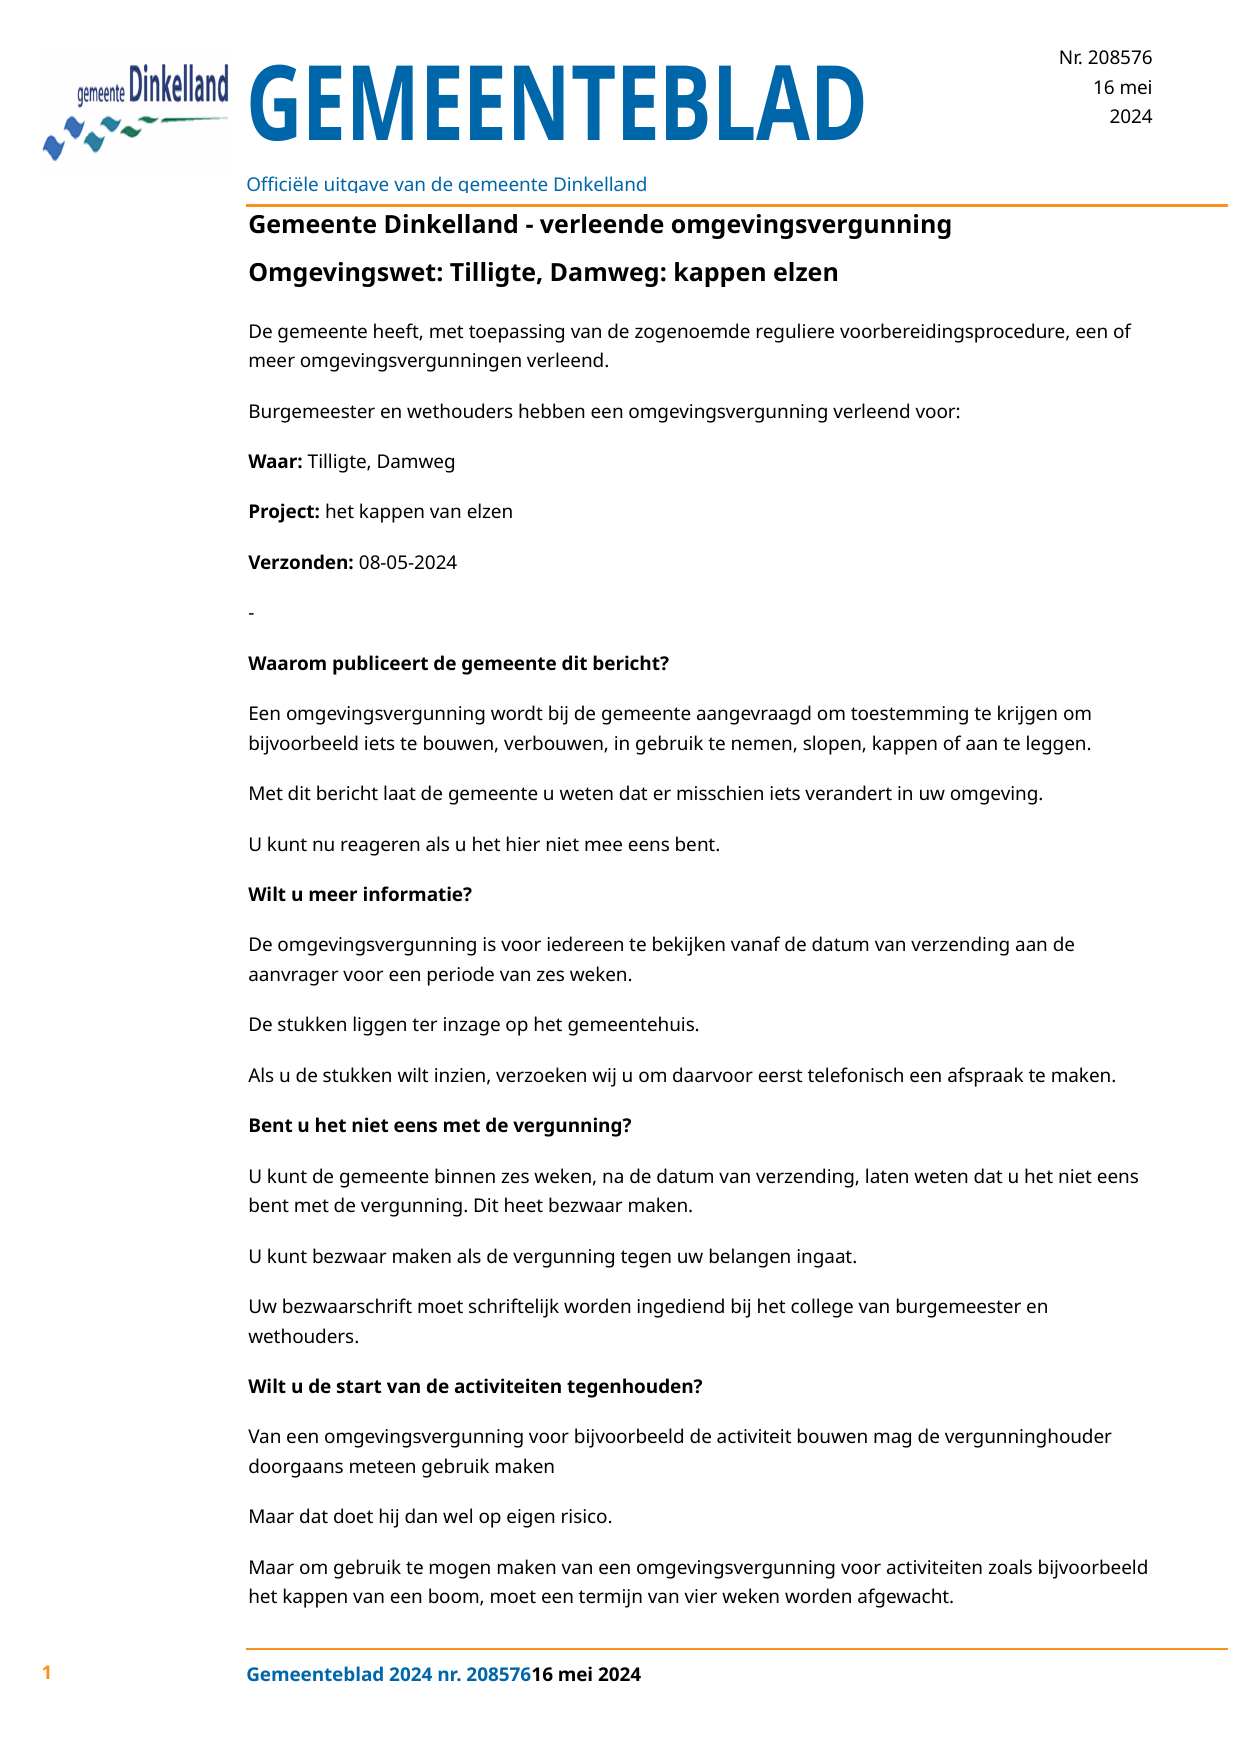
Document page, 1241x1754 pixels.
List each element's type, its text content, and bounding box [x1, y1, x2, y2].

text Maar dat doet hij dan wel op eigen risico. [248, 1504, 1152, 1529]
text Verzonden: 08-05-2024 [248, 549, 1152, 575]
text U kunt nu reageren als u het hier niet mee eens bent. [248, 831, 1152, 857]
text U kunt de gemeente binnen zes weken, na de datum van verzending, laten weten dat u het niet eens bent met de vergunning. Dit heet bezwaar maken. [248, 1163, 1152, 1218]
text De gemeente heeft, met toepassing van de zogenoemde reguliere voorbereidingsprocedure, een of meer omgevingsvergunningen verleend. [248, 318, 1152, 373]
text De stukken liggen ter inzage op het gemeentehuis. [248, 1012, 1152, 1037]
text Maar om gebruik te mogen maken van een omgevingsvergunning voor activiteiten zoals bijvoorbeeld het kappen van een boom, moet een termijn van vier weken worden afgewacht. [248, 1554, 1152, 1609]
text Waar: Tilligte, Damweg [248, 448, 1152, 474]
text Waarom publiceert de gemeente dit bericht? [248, 650, 1152, 676]
text Wilt u de start van de activiteiten tegenhouden? [248, 1373, 1152, 1399]
text De omgevingsvergunning is voor iedereen te bekijken vanaf de datum van verzending aan de aanvrager voor een periode van zes weken. [248, 932, 1152, 987]
text Wilt u meer informatie? [248, 881, 1152, 907]
text U kunt bezwaar maken als de vergunning tegen uw belangen ingaat. [248, 1243, 1152, 1269]
text Met dit bericht laat de gemeente u weten dat er misschien iets verandert in uw omgeving. [248, 780, 1152, 806]
text Uw bezwaarschrift moet schriftelijk worden ingediend bij het college van burgemeester en wethouders. [248, 1293, 1152, 1349]
picture [41, 47, 231, 172]
text - [248, 599, 1152, 625]
text Van een omgevingsvergunning voor bijvoorbeeld de activiteit bouwen mag de vergunninghouder doorgaans meteen gebruik maken [248, 1424, 1152, 1479]
text Burgemeester en wethouders hebben een omgevingsvergunning verleend voor: [248, 398, 1152, 424]
text Bent u het niet eens met de vergunning? [248, 1112, 1152, 1138]
text Gemeente Dinkelland - verleende omgevingsvergunning Omgevingswet: Tilligte, Damweg: kappen elzen [248, 207, 1152, 288]
text Project: het kappen van elzen [248, 499, 1152, 524]
text Een omgevingsvergunning wordt bij de gemeente aangevraagd om toestemming te krijgen om bijvoorbeeld iets te bouwen, verbouwen, in gebruik te nemen, slopen, kappen of aan te leggen. [248, 700, 1152, 756]
text Als u de stukken wilt inzien, verzoeken wij u om daarvoor eerst telefonisch een afspraak te maken. [248, 1062, 1152, 1088]
